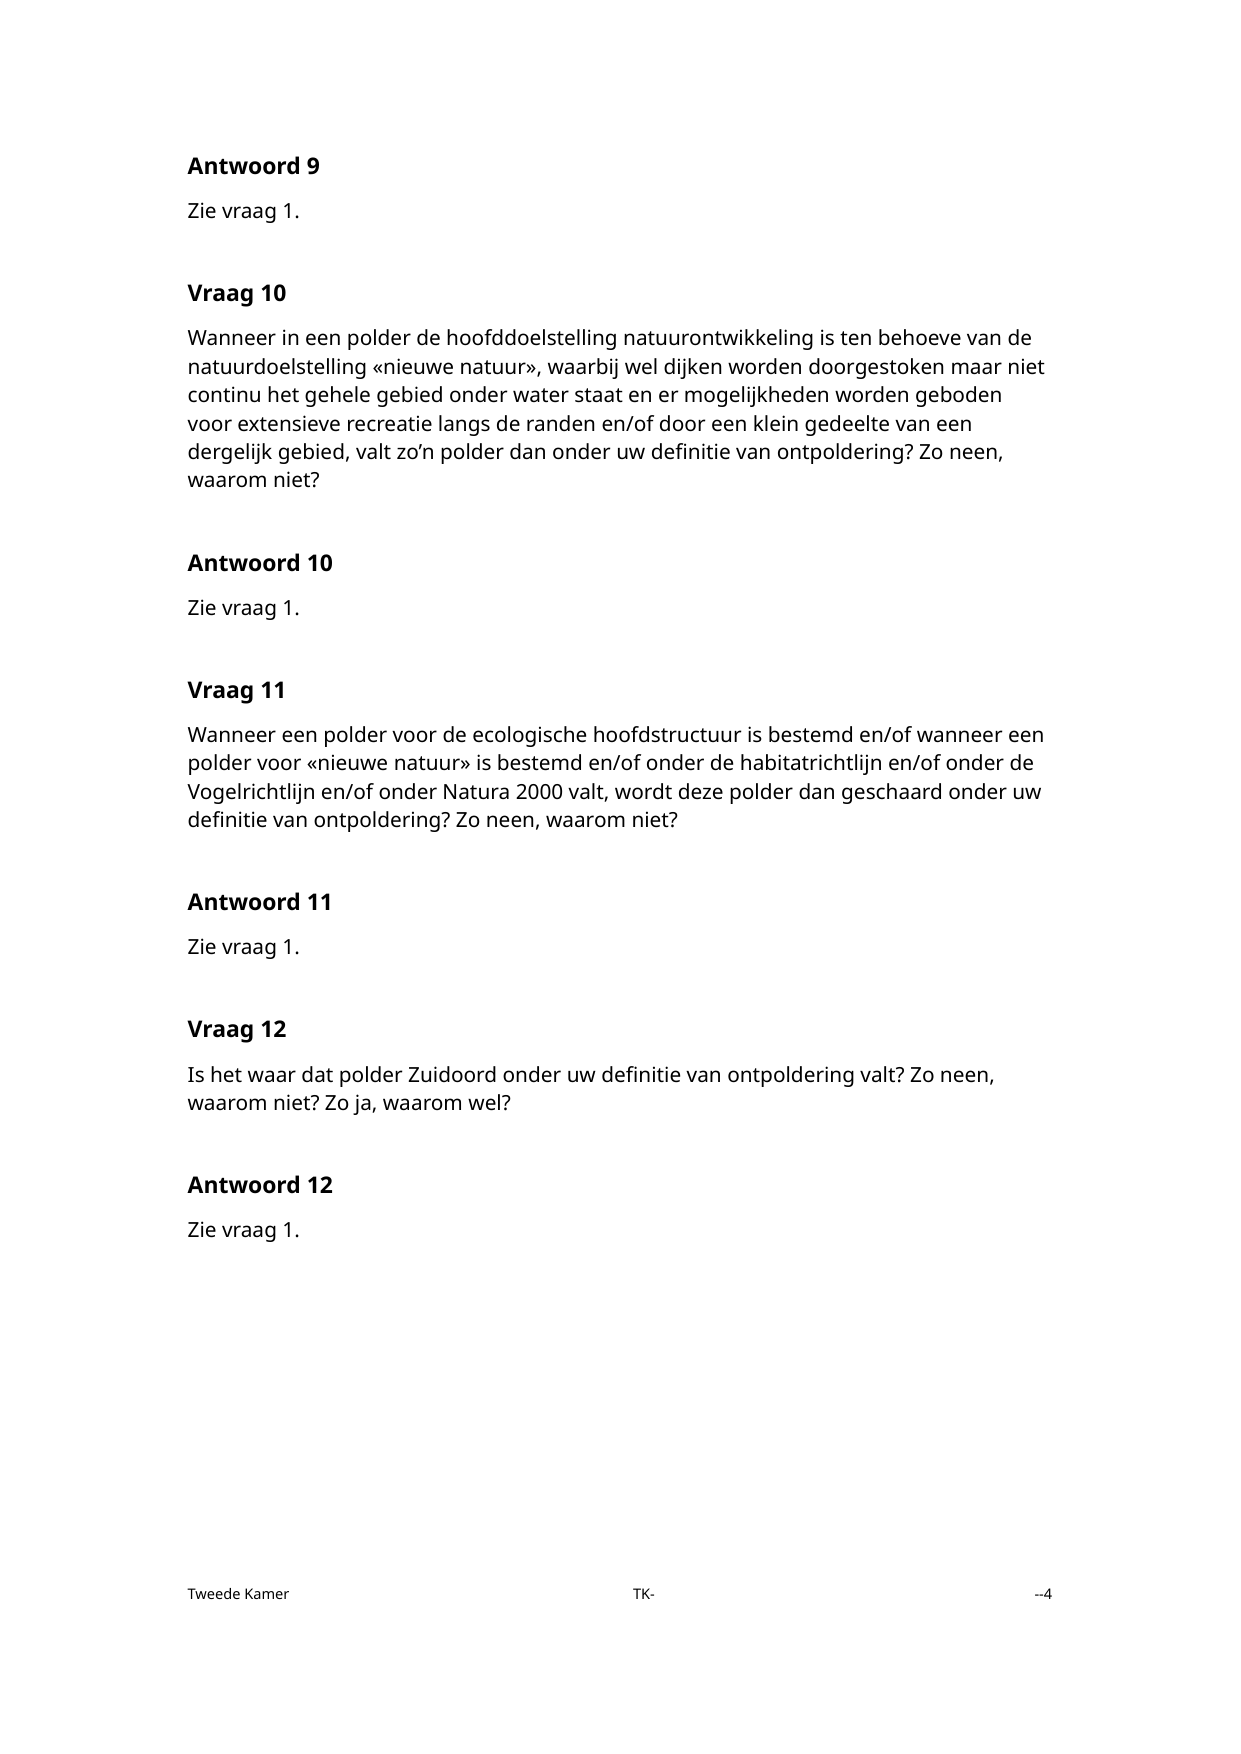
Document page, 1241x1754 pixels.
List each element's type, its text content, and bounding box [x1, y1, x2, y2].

subtitle Antwoord 9 [187, 150, 1053, 181]
text Zie vraag 1. [187, 593, 1053, 621]
subtitle Vraag 12 [187, 1013, 1053, 1045]
text Zie vraag 1. [187, 196, 1053, 225]
text Is het waar dat polder Zuidoord onder uw definitie van ontpoldering valt? Zo neen, waarom niet? Zo ja, waarom wel? [187, 1060, 1053, 1117]
subtitle Vraag 11 [187, 674, 1053, 705]
subtitle Antwoord 10 [187, 547, 1053, 578]
subtitle Antwoord 11 [187, 886, 1053, 917]
text Zie vraag 1. [187, 1215, 1053, 1244]
text Wanneer in een polder de hoofddoelstelling natuurontwikkeling is ten behoeve van de natuurdoelstelling «nieuwe natuur», waarbij wel dijken worden doorgestoken maar niet continu het gehele gebied onder water staat en er mogelijkheden worden geboden voor extensieve recreatie langs de randen en/of door een klein gedeelte van een dergelijk gebied, valt zo’n polder dan onder uw definitie van ontpoldering? Zo neen, waarom niet? [187, 323, 1053, 494]
text Wanneer een polder voor de ecologische hoofdstructuur is bestemd en/of wanneer een polder voor «nieuwe natuur» is bestemd en/of onder de habitatrichtlijn en/of onder de Vogelrichtlijn en/of onder Natura 2000 valt, wordt deze polder dan geschaard onder uw definitie van ontpoldering? Zo neen, waarom niet? [187, 720, 1053, 834]
subtitle Antwoord 12 [187, 1169, 1053, 1200]
subtitle Vraag 10 [187, 277, 1053, 308]
text Zie vraag 1. [187, 932, 1053, 961]
